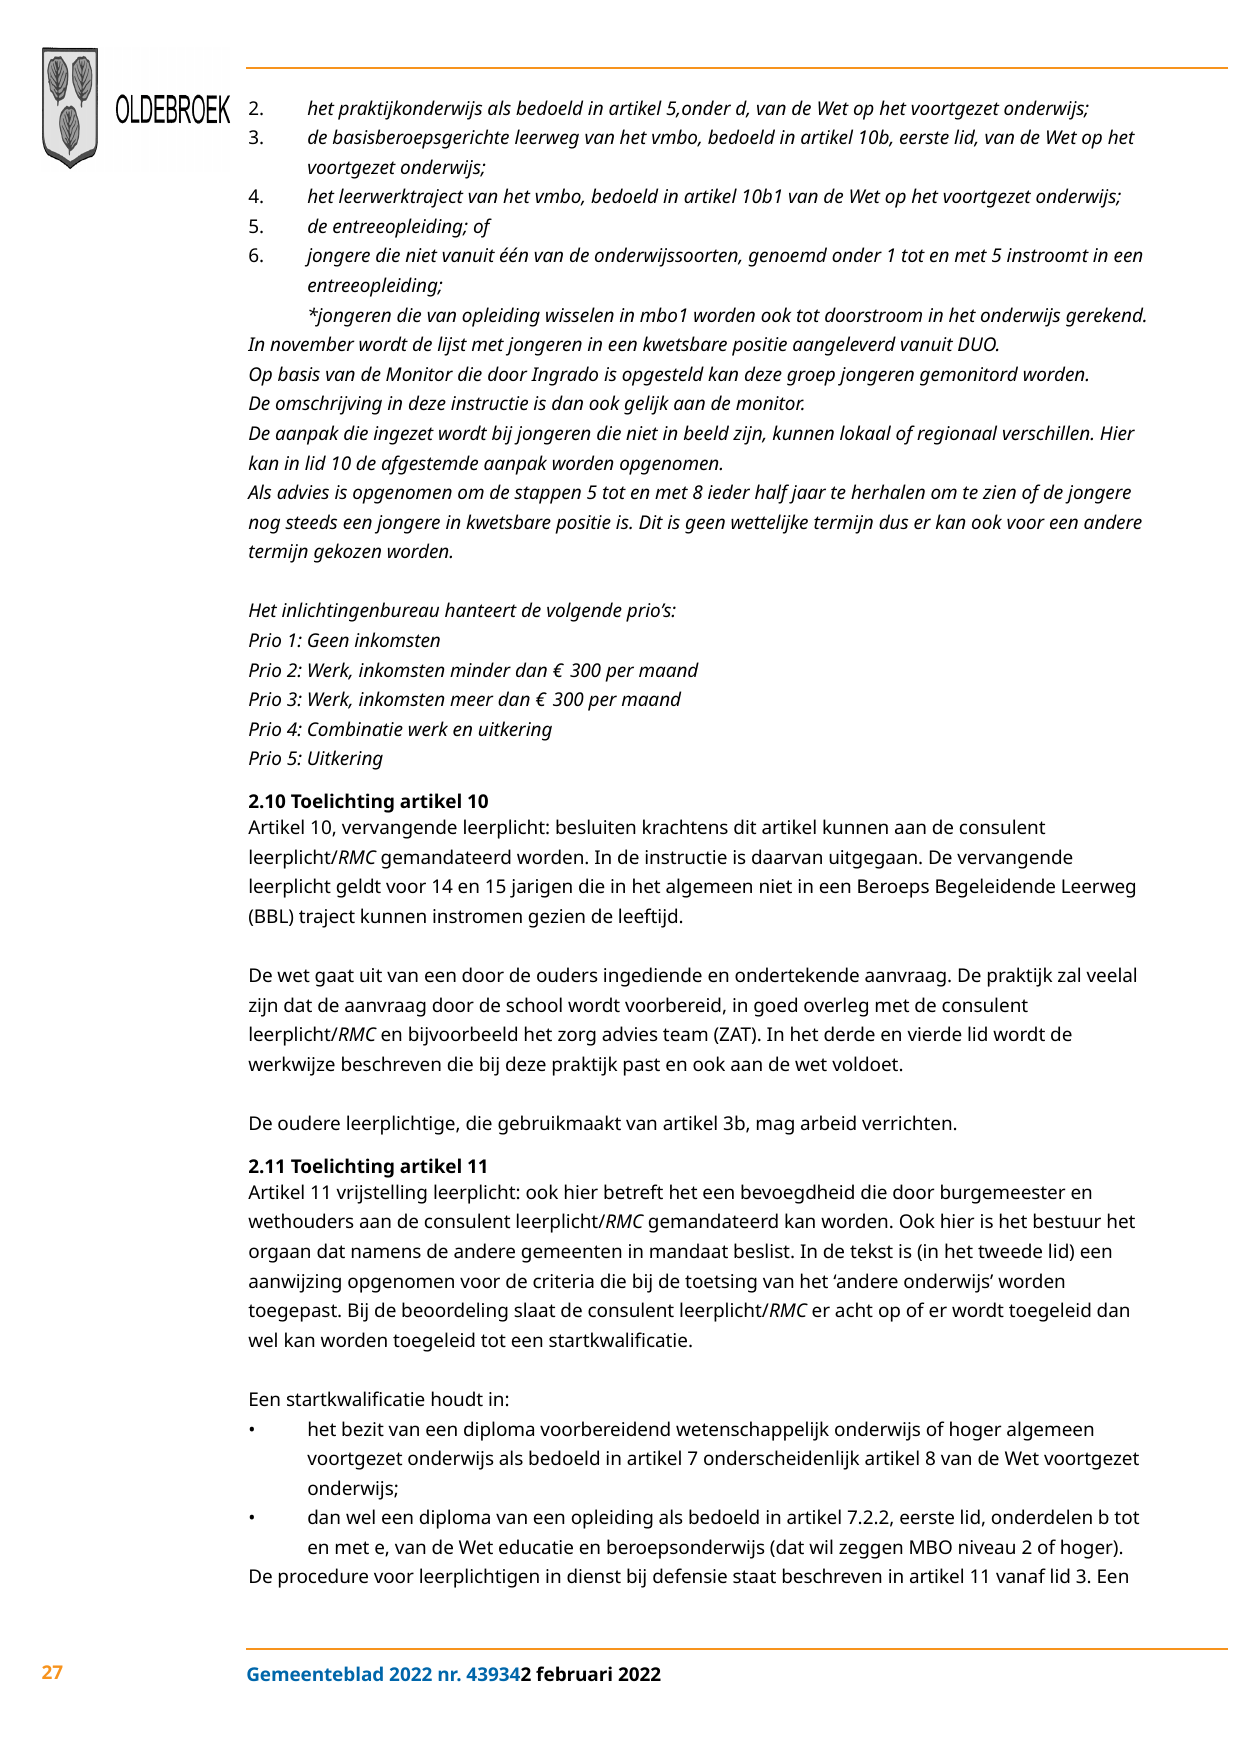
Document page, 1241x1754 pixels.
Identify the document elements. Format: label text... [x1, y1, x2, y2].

list dan wel een diploma van een opleiding als bedoeld in artikel 7.2.2, eerste lid, onderdelen b tot en met e, van de Wet educatie en beroepsonderwijs (dat wil zeggen MBO niveau 2 of hoger). [248, 1504, 1152, 1560]
text Prio 3: Werk, inkomsten meer dan € 300 per maand [248, 686, 1152, 712]
text Prio 1: Geen inkomsten [248, 627, 1152, 653]
text Prio 2: Werk, inkomsten minder dan € 300 per maand [248, 657, 1152, 683]
text De wet gaat uit van een door de ouders ingediende en ondertekende aanvraag. De praktijk zal veelal zijn dat de aanvraag door de school wordt voorbereid, in goed overleg met de consulent leerplicht/RMC en bijvoorbeeld het zorg advies team (ZAT). In het derde en vierde lid wordt de werkwijze beschreven die bij deze praktijk past en ook aan de wet voldoet. [248, 962, 1152, 1077]
text De aanpak die ingezet wordt bij jongeren die niet in beeld zijn, kunnen lokaal of regionaal verschillen. Hier kan in lid 10 de afgestemde aanpak worden opgenomen. [248, 420, 1152, 476]
text De procedure voor leerplichtigen in dienst bij defensie staat beschreven in artikel 11 vanaf lid 3. Een [248, 1564, 1152, 1589]
text Prio 5: Uitkering [248, 746, 1152, 771]
list jongere die niet vanuit één van de onderwijssoorten, genoemd onder 1 tot en met 5 instroomt in een entreeopleiding; [248, 243, 1152, 298]
text Een startkwalificatie houdt in: [248, 1386, 1152, 1412]
text Als advies is opgenomen om de stappen 5 tot en met 8 ieder half jaar te herhalen om te zien of de jongere nog steeds een jongere in kwetsbare positie is. Dit is geen wettelijke termijn dus er kan ook voor een andere termijn gekozen worden. [248, 479, 1152, 564]
text Artikel 10, vervangende leerplicht: besluiten krachtens dit artikel kunnen aan de consulent leerplicht/RMC gemandateerd worden. In de instructie is daarvan uitgegaan. De vervangende leerplicht geldt voor 14 en 15 jarigen die in het algemeen niet in een Beroeps Begeleidende Leerweg (BBL) traject kunnen instromen gezien de leeftijd. [248, 814, 1152, 929]
list de entreeopleiding; of [248, 213, 1152, 239]
list het leerwerktraject van het vmbo, bedoeld in artikel 10b1 van de Wet op het voortgezet onderwijs; [248, 183, 1152, 209]
list *jongeren die van opleiding wisselen in mbo1 worden ook tot doorstroom in het onderwijs gerekend. [248, 302, 1152, 328]
list het bezit van een diploma voorbereidend wetenschappelijk onderwijs of hoger algemeen voortgezet onderwijs als bedoeld in artikel 7 onderscheidenlijk artikel 8 van de Wet voortgezet onderwijs; [248, 1416, 1152, 1501]
text In november wordt de lijst met jongeren in een kwetsbare positie aangeleverd vanuit DUO. [248, 331, 1152, 357]
text De omschrijving in deze instructie is dan ook gelijk aan de monitor. [248, 391, 1152, 416]
text Op basis van de Monitor die door Ingrado is opgesteld kan deze groep jongeren gemonitord worden. [248, 361, 1152, 387]
text Het inlichtingenbureau hanteert de volgende prio’s: [248, 598, 1152, 623]
list het praktijkonderwijs als bedoeld in artikel 5,onder d, van de Wet op het voortgezet onderwijs; [248, 95, 1152, 121]
picture [41, 47, 231, 172]
text De oudere leerplichtige, die gebruikmaakt van artikel 3b, mag arbeid verrichten. [248, 1110, 1152, 1136]
text Prio 4: Combinatie werk en uitkering [248, 716, 1152, 742]
text 2.10 Toelichting artikel 10 [248, 789, 1152, 814]
text 2.11 Toelichting artikel 11 [248, 1153, 1152, 1179]
list de basisberoepsgerichte leerweg van het vmbo, bedoeld in artikel 10b, eerste lid, van de Wet op het voortgezet onderwijs; [248, 124, 1152, 180]
text Artikel 11 vrijstelling leerplicht: ook hier betreft het een bevoegdheid die door burgemeester en wethouders aan de consulent leerplicht/RMC gemandateerd kan worden. Ook hier is het bestuur het orgaan dat namens de andere gemeenten in mandaat beslist. In de tekst is (in het tweede lid) een aanwijzing opgenomen voor de criteria die bij de toetsing van het ‘andere onderwijs’ worden toegepast. Bij de beoordeling slaat de consulent leerplicht/RMC er acht op of er wordt toegeleid dan wel kan worden toegeleid tot een startkwalificatie. [248, 1179, 1152, 1353]
